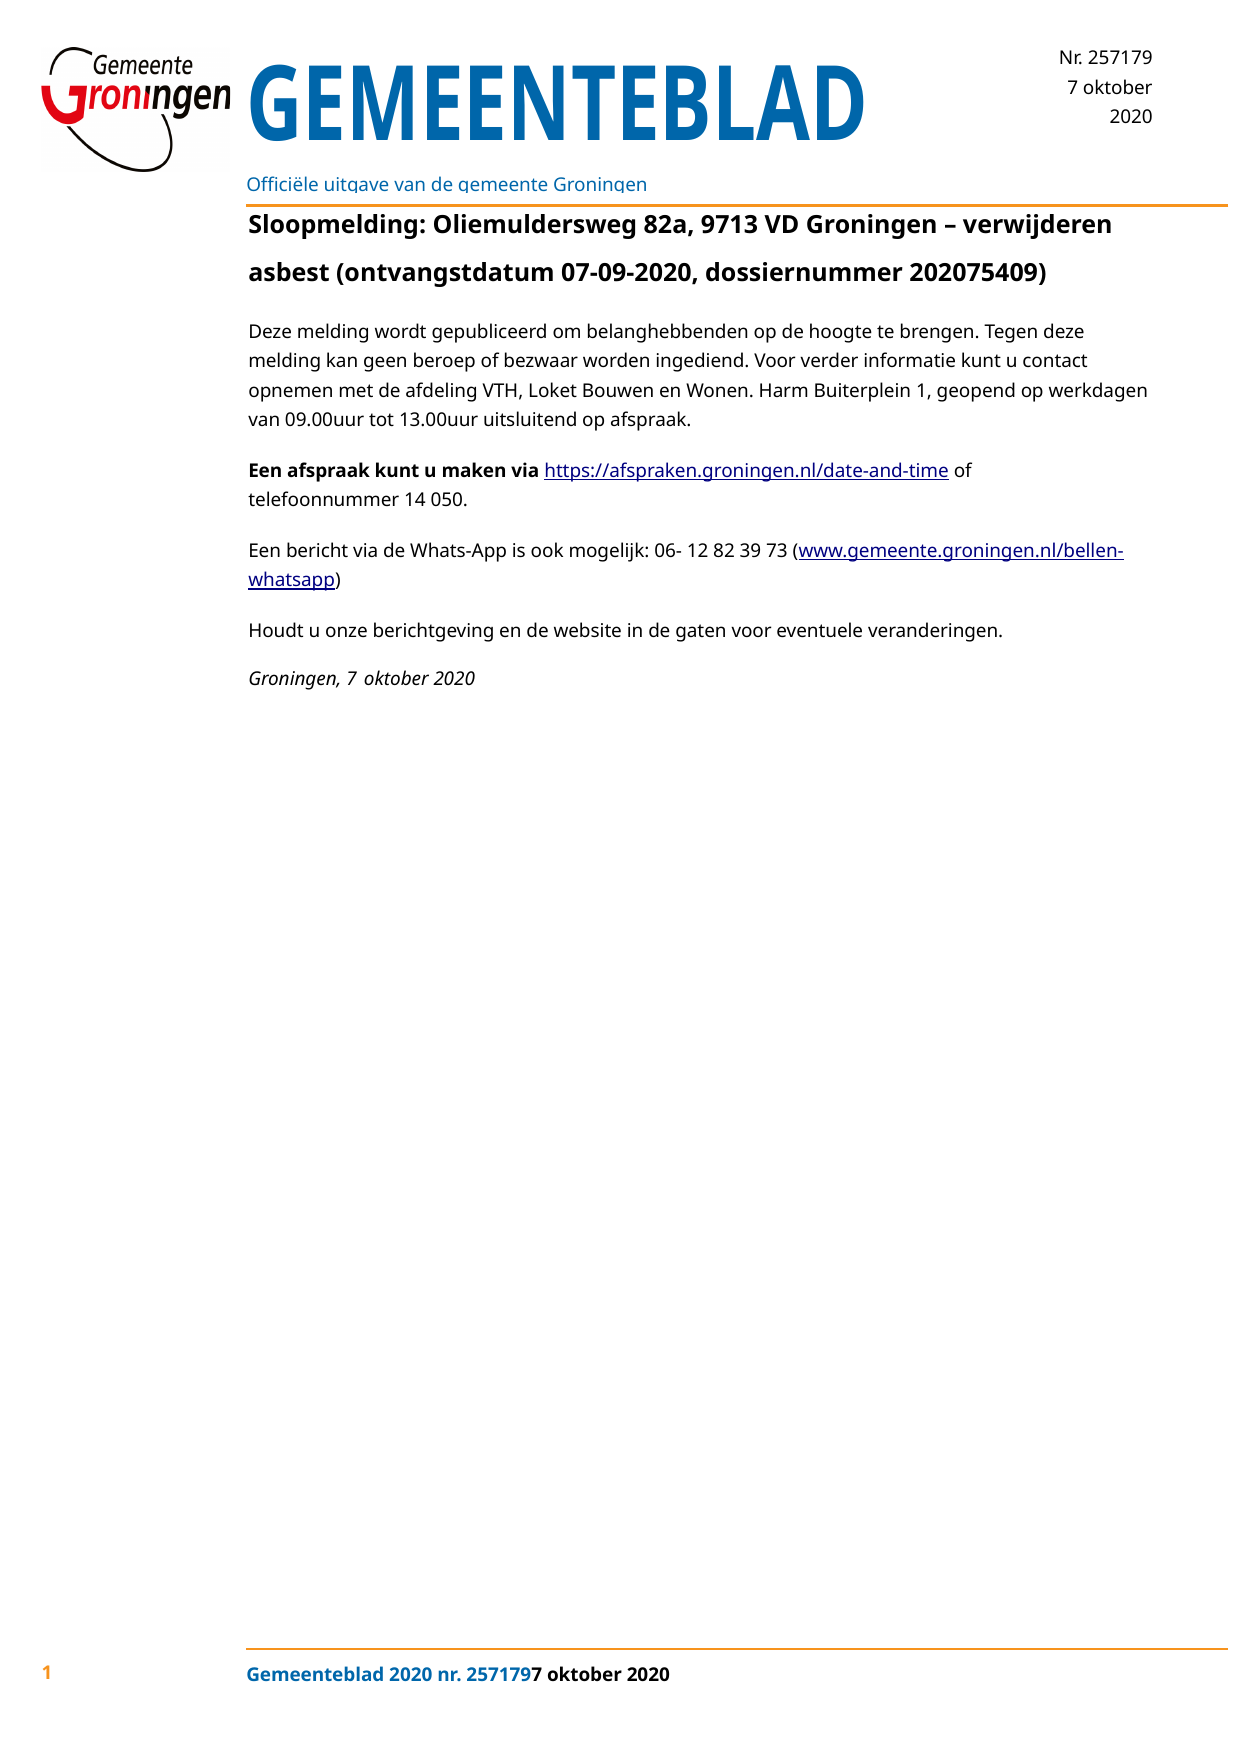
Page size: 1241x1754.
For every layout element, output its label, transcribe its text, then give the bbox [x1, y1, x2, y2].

text Een bericht via de Whats-App is ook mogelijk: 06- 12 82 39 73 (www.gemeente.groningen.nl/bellen-whatsapp) [248, 537, 1152, 592]
text Sloopmelding: Oliemuldersweg 82a, 9713 VD Groningen – verwijderen asbest (ontvangstdatum 07-09-2020, dossiernummer 202075409) [248, 207, 1152, 288]
picture [41, 47, 231, 172]
text Een afspraak kunt u maken via https://afspraken.groningen.nl/date-and-time of telefoonnummer 14 050. [248, 457, 1152, 512]
text Groningen, 7 oktober 2020 [248, 665, 1152, 691]
text Deze melding wordt gepubliceerd om belanghebbenden op de hoogte te brengen. Tegen deze melding kan geen beroep of bezwaar worden ingediend. Voor verder informatie kunt u contact opnemen met de afdeling VTH, Loket Bouwen en Wonen. Harm Buiterplein 1, geopend op werkdagen van 09.00uur tot 13.00uur uitsluitend op afspraak. [248, 318, 1152, 432]
text Houdt u onze berichtgeving en de website in de gaten voor eventuele veranderingen. [248, 617, 1152, 643]
